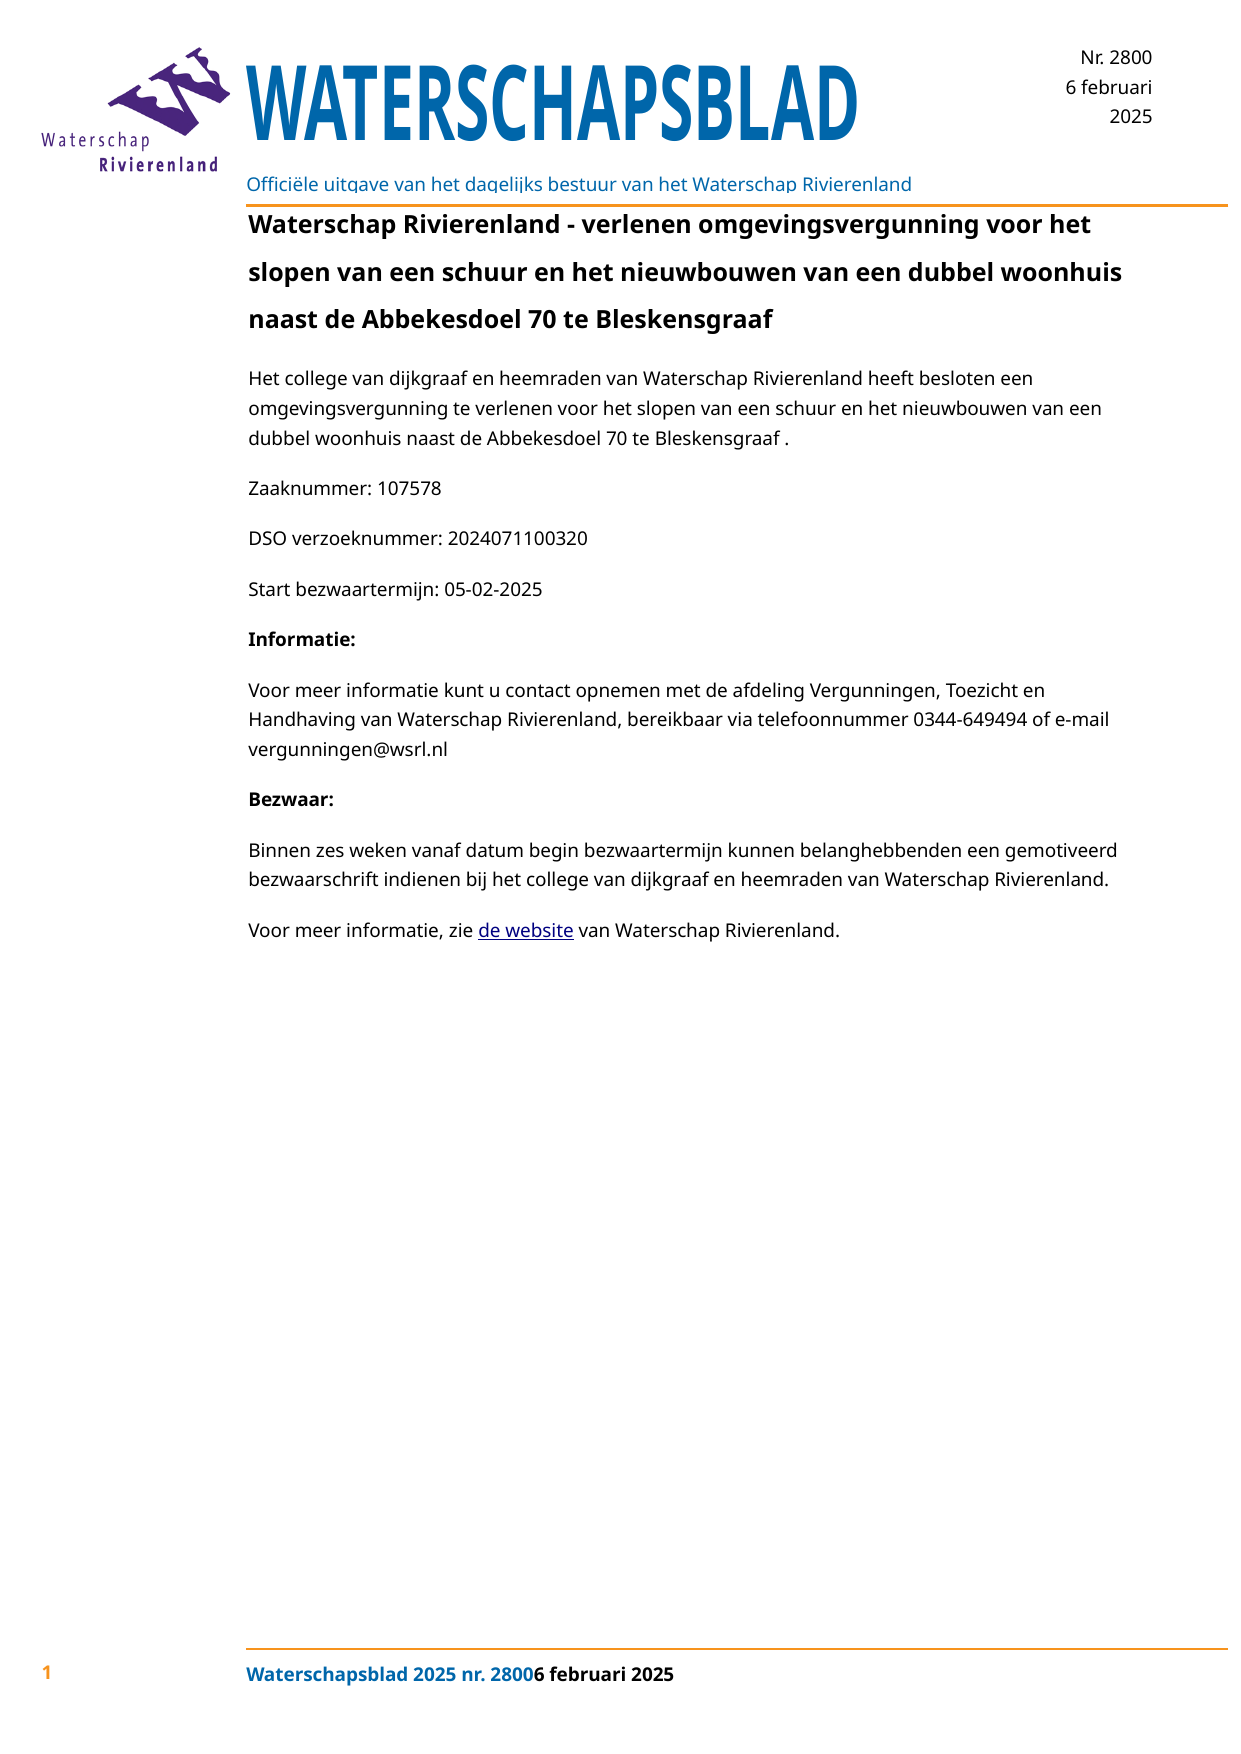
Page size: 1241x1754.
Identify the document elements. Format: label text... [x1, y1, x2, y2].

text Start bezwaartermijn: 05-02-2025 [248, 576, 1152, 602]
text Waterschap Rivierenland - verlenen omgevingsvergunning voor het slopen van een schuur en het nieuwbouwen van een dubbel woonhuis naast de Abbekesdoel 70 te Bleskensgraaf [248, 207, 1152, 336]
text Informatie: [248, 626, 1152, 652]
text Het college van dijkgraaf en heemraden van Waterschap Rivierenland heeft besloten een omgevingsvergunning te verlenen voor het slopen van een schuur en het nieuwbouwen van een dubbel woonhuis naast de Abbekesdoel 70 te Bleskensgraaf . [248, 366, 1152, 450]
text Voor meer informatie kunt u contact opnemen met de afdeling Vergunningen, Toezicht en Handhaving van Waterschap Rivierenland, bereikbaar via telefoonnummer 0344-649494 of e-mail vergunningen@wsrl.nl [248, 677, 1152, 762]
text Zaaknummer: 107578 [248, 475, 1152, 501]
picture [41, 47, 231, 172]
text Voor meer informatie, zie de website van Waterschap Rivierenland. [248, 917, 1152, 942]
text Bezwaar: [248, 786, 1152, 812]
text Binnen zes weken vanaf datum begin bezwaartermijn kunnen belanghebbenden een gemotiveerd bezwaarschrift indienen bij het college van dijkgraaf en heemraden van Waterschap Rivierenland. [248, 837, 1152, 892]
text DSO verzoeknummer: 2024071100320 [248, 526, 1152, 551]
